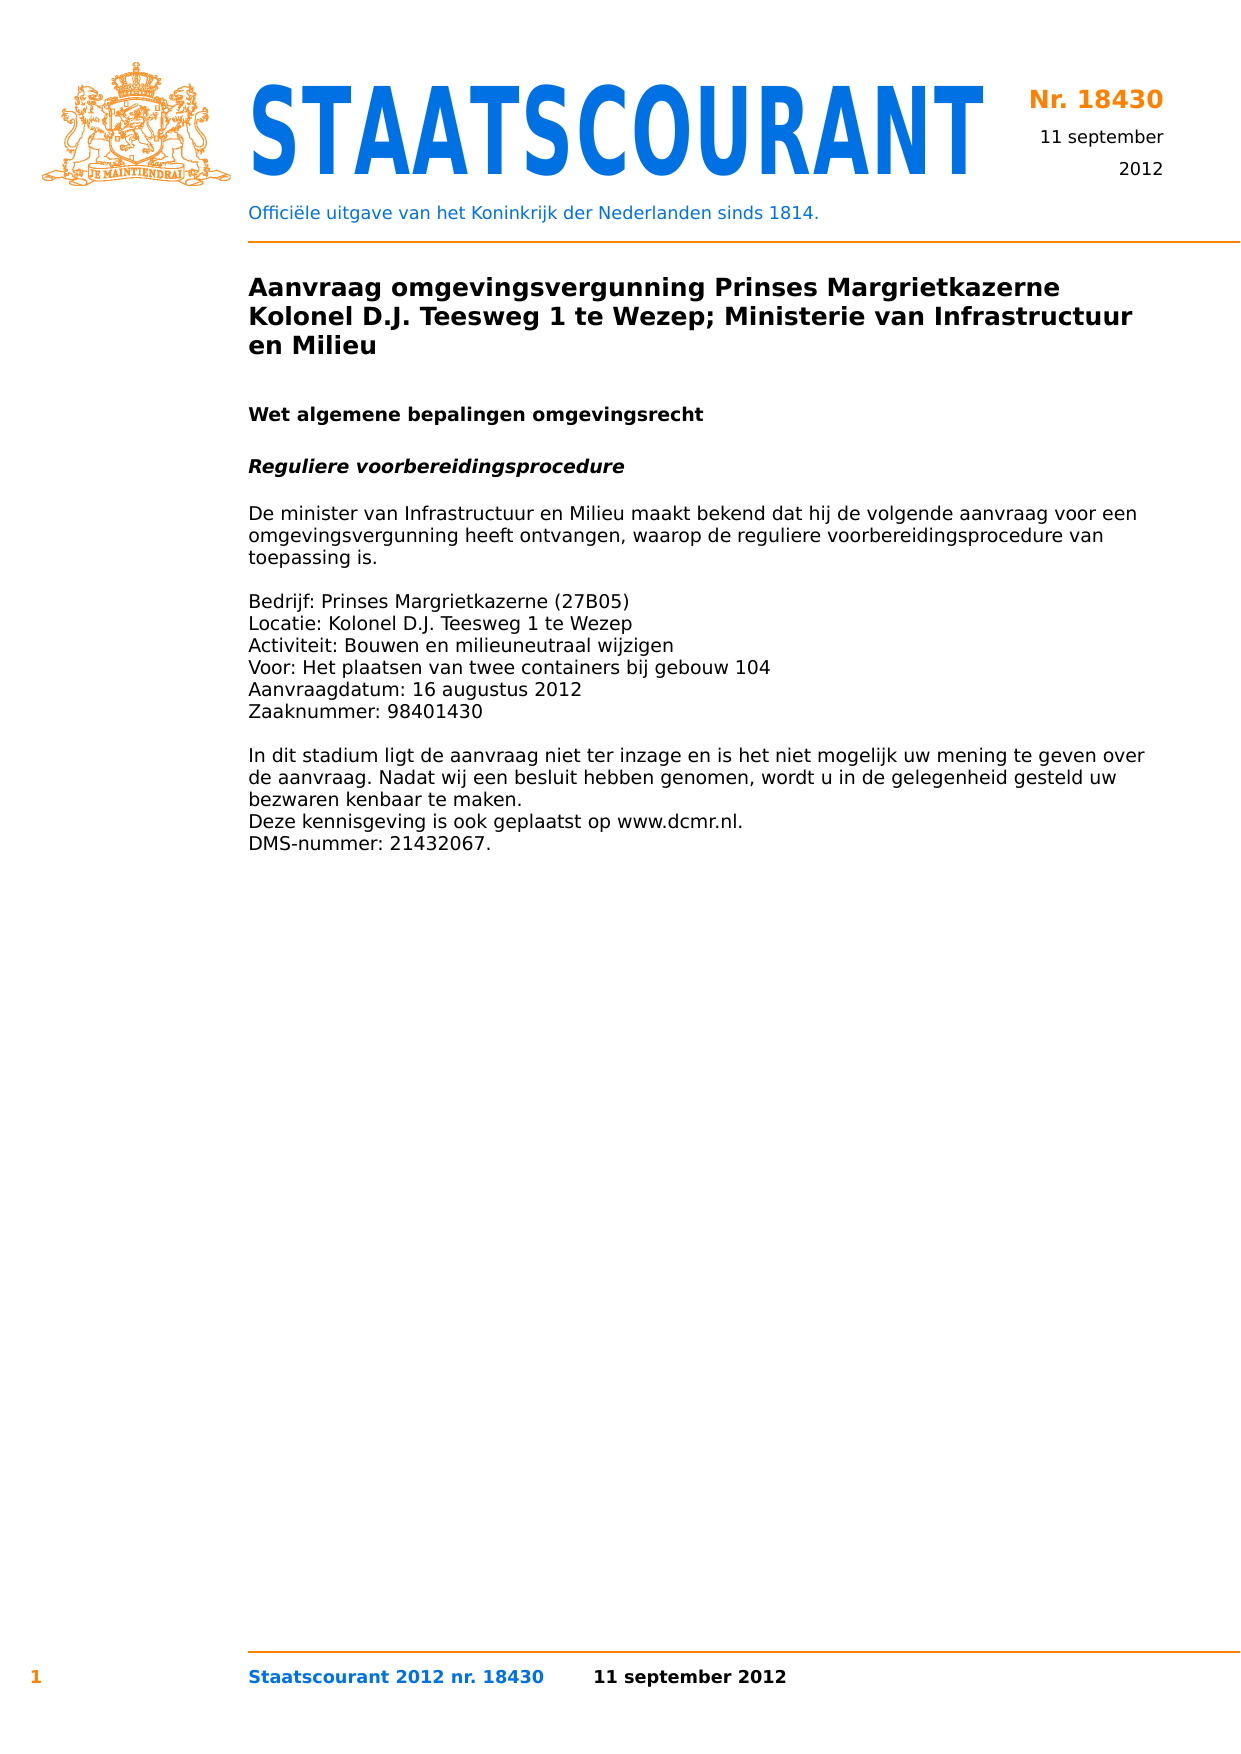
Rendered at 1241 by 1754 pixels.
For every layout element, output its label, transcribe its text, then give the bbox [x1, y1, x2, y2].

text Activiteit: Bouwen en milieuneutraal wijzigen [248, 635, 1163, 657]
table_header STAATSCOURANT [248, 62, 998, 203]
subtitle Wet algemene bepalingen omgevingsrecht [248, 404, 1163, 426]
table_header Nr. 18430 [998, 62, 1240, 121]
text DMS-nummer: 21432067. [248, 833, 1163, 855]
text Voor: Het plaatsen van twee containers bij gebouw 104 [248, 657, 1163, 679]
table_cell 11 september [998, 121, 1240, 153]
text De minister van Infrastructuur en Milieu maakt bekend dat hij de volgende aanvraag voor een omgevingsvergunning heeft ontvangen, waarop de reguliere voorbereidingsprocedure van toepassing is. [248, 503, 1163, 569]
subtitle Aanvraag omgevingsvergunning Prinses Margrietkazerne Kolonel D.J. Teesweg 1 te Wezep; Ministerie van Infrastructuur en Milieu [248, 273, 1163, 361]
subtitle Reguliere voorbereidingsprocedure [248, 456, 1163, 478]
text Aanvraagdatum: 16 augustus 2012 [248, 679, 1163, 701]
table_header [25, 62, 248, 241]
text Locatie: Kolonel D.J. Teesweg 1 te Wezep [248, 613, 1163, 635]
text Deze kennisgeving is ook geplaatst op www.dcmr.nl. [248, 811, 1163, 833]
text In dit stadium ligt de aanvraag niet ter inzage en is het niet mogelijk uw mening te geven over de aanvraag. Nadat wij een besluit hebben genomen, wordt u in de gelegenheid gesteld uw bezwaren kenbaar te maken. [248, 745, 1163, 811]
picture [41, 62, 231, 186]
table_cell Officiële uitgave van het Koninkrijk der Nederlanden sinds 1814. [248, 203, 1240, 241]
text Bedrijf: Prinses Margrietkazerne (27B05) [248, 591, 1163, 613]
text Zaaknummer: 98401430 [248, 701, 1163, 723]
table_cell 2012 [998, 153, 1240, 203]
